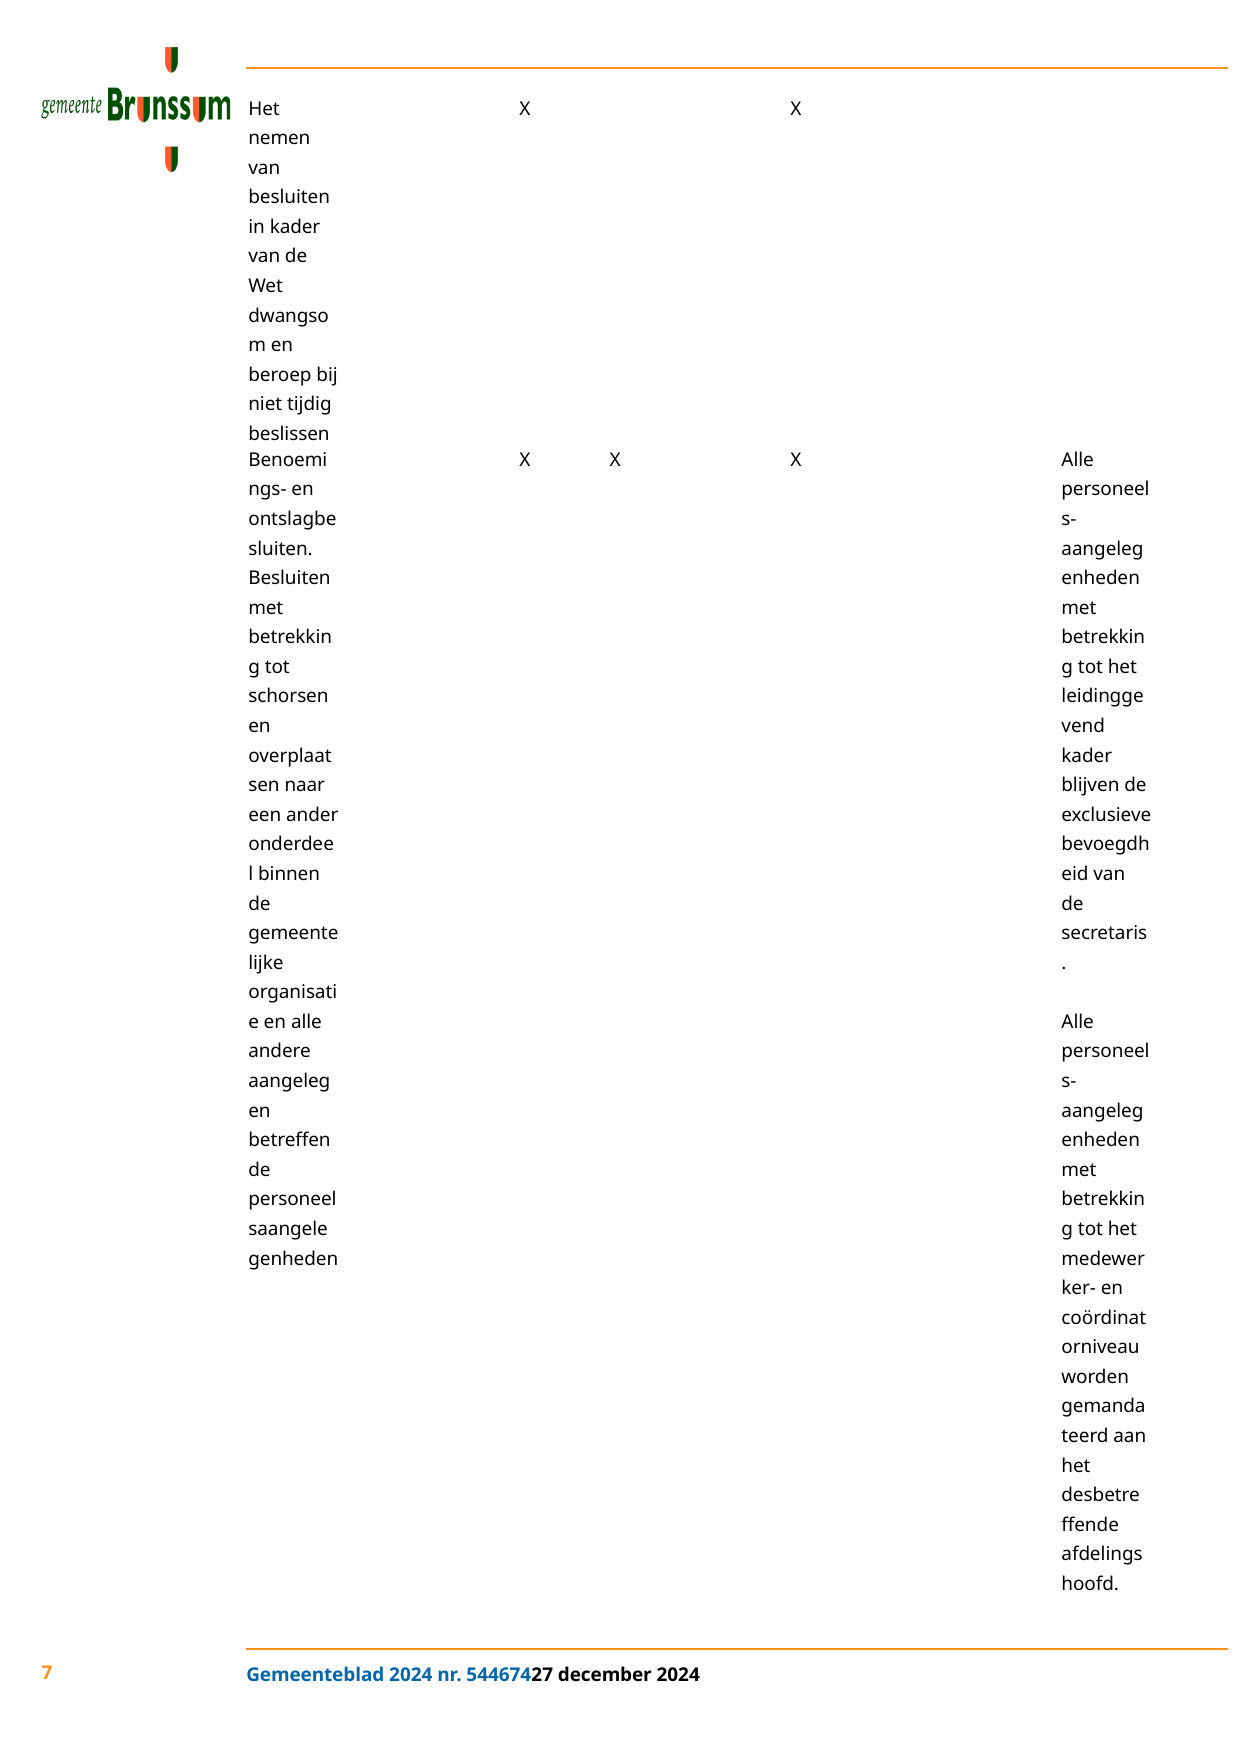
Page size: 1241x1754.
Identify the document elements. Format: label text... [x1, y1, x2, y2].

table_cell [338, 446, 429, 1596]
table_cell [881, 95, 971, 446]
table_cell [338, 95, 429, 446]
table_cell [700, 95, 790, 446]
table_cell X [609, 446, 700, 1596]
table_cell [1061, 95, 1152, 446]
table_cell [971, 446, 1061, 1596]
picture [41, 47, 231, 172]
table_cell [429, 446, 519, 1596]
table_cell X [790, 446, 881, 1596]
table_cell Benoemings- en ontslagbesluiten. Besluiten met betrekking tot schorsen en overplaatsen naar een ander onderdeel binnen de gemeentelijke organisatie en alle andere aangelegen betreffende personeelsaangelegenheden [248, 446, 338, 1596]
table_cell Het nemen van besluiten in kader van de Wet dwangsom en beroep bij niet tijdig beslissen [248, 95, 338, 446]
table_cell Alle personeels-aangelegenheden met betrekking tot het leidinggevend kader blijven de exclusieve bevoegdheid van de secretaris. Alle personeels-aangelegenheden met betrekking tot het medewerker- en coördinatorniveau worden gemandateerd aan het desbetreffende afdelingshoofd. [1061, 446, 1152, 1596]
table_cell X [790, 95, 881, 446]
table_cell X [519, 95, 609, 446]
table_cell [881, 446, 971, 1596]
table_cell [700, 446, 790, 1596]
table_cell [609, 95, 700, 446]
table_cell [429, 95, 519, 446]
table_cell [971, 95, 1061, 446]
table_cell X [519, 446, 609, 1596]
